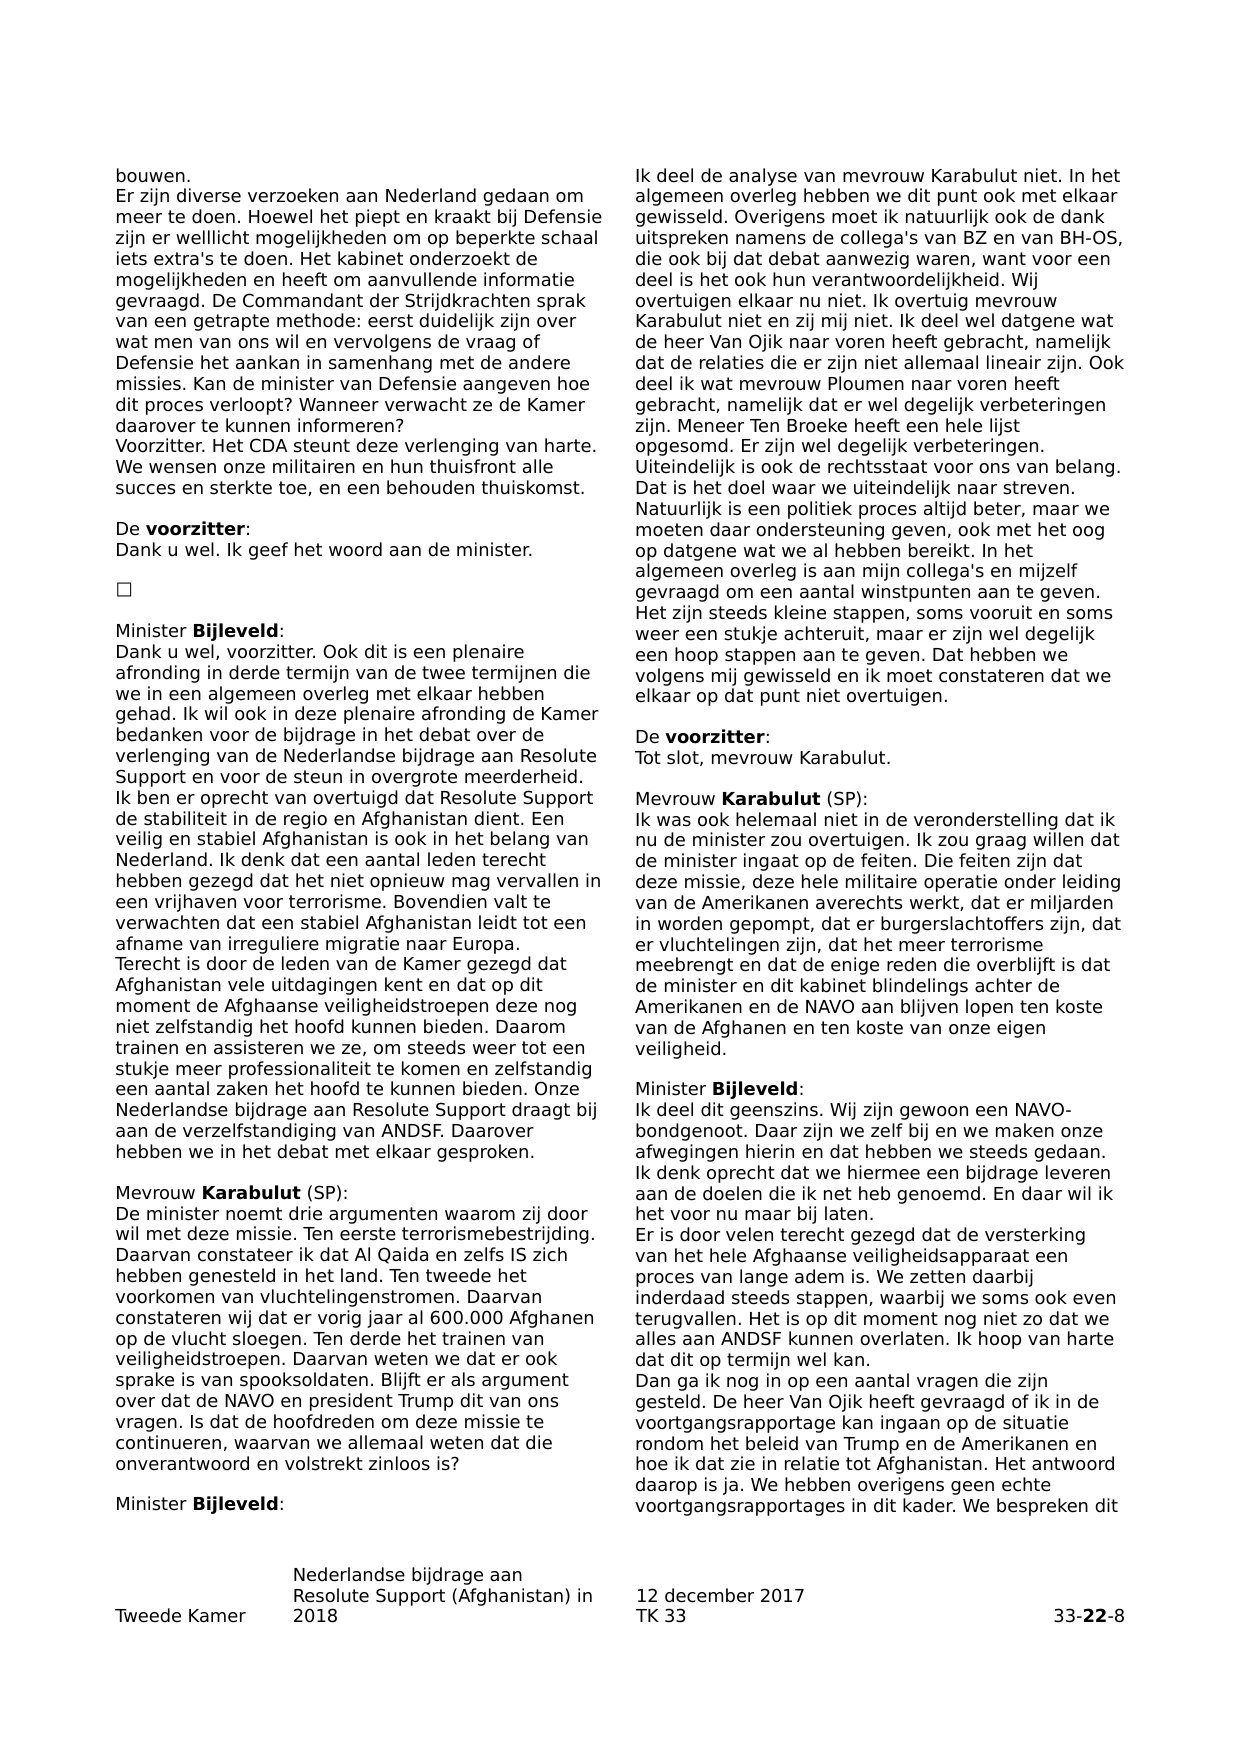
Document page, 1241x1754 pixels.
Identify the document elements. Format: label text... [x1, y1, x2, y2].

text Terecht is door de leden van de Kamer gezegd dat Afghanistan vele uitdagingen kent en dat op dit moment de Afghaanse veiligheidstroepen deze nog niet zelfstandig het hoofd kunnen bieden. Daarom trainen en assisteren we ze, om steeds weer tot een stukje meer professionaliteit te komen en zelfstandig een aantal zaken het hoofd te kunnen bieden. Onze Nederlandse bijdrage aan Resolute Support draagt bij aan de verzelfstandiging van ANDSF. Daarover hebben we in het debat met elkaar gesproken. [115, 954, 605, 1162]
text Ik ben er oprecht van overtuigd dat Resolute Support de stabiliteit in de regio en Afghanistan dient. Een veilig en stabiel Afghanistan is ook in het belang van Nederland. Ik denk dat een aantal leden terecht hebben gezegd dat het niet opnieuw mag vervallen in een vrijhaven voor terrorisme. Bovendien valt te verwachten dat een stabiel Afghanistan leidt tot een afname van irreguliere migratie naar Europa. [115, 787, 605, 954]
text Dank u wel, voorzitter. Ook dit is een plenaire afronding in derde termijn van de twee termijnen die we in een algemeen overleg met elkaar hebben gehad. Ik wil ook in deze plenaire afronding de Kamer bedanken voor de bijdrage in het debat over de verlenging van de Nederlandse bijdrage aan Resolute Support en voor de steun in overgrote meerderheid. [115, 642, 605, 787]
text ⬜ [115, 580, 605, 601]
text De voorzitter: [635, 727, 1125, 748]
text Mevrouw Karabulut (SP): [115, 1182, 605, 1203]
text Er zijn diverse verzoeken aan Nederland gedaan om meer te doen. Hoewel het piept en kraakt bij Defensie zijn er welllicht mogelijkheden om op beperkte schaal iets extra's te doen. Het kabinet onderzoekt de mogelijkheden en heeft om aanvullende informatie gevraagd. De Commandant der Strijdkrachten sprak van een getrapte methode: eerst duidelijk zijn over wat men van ons wil en vervolgens de vraag of Defensie het aankan in samenhang met de andere missies. Kan de minister van Defensie aangeven hoe dit proces verloopt? Wanneer verwacht ze de Kamer daarover te kunnen informeren? [115, 186, 605, 436]
text De voorzitter: [115, 519, 605, 539]
text Ik deel dit geenszins. Wij zijn gewoon een NAVO-bondgenoot. Daar zijn we zelf bij en we maken onze afwegingen hierin en dat hebben we steeds gedaan. Ik denk oprecht dat we hiermee een bijdrage leveren aan de doelen die ik net heb genoemd. En daar wil ik het voor nu maar bij laten. [635, 1100, 1125, 1225]
text bouwen. [115, 165, 605, 186]
text Voorzitter. Het CDA steunt deze verlenging van harte. We wensen onze militairen en hun thuisfront alle succes en sterkte toe, en een behouden thuiskomst. [115, 436, 605, 499]
text Minister Bijleveld: [115, 1494, 605, 1515]
text Er is door velen terecht gezegd dat de versterking van het hele Afghaanse veiligheidsapparaat een proces van lange adem is. We zetten daarbij inderdaad steeds stappen, waarbij we soms ook even terugvallen. Het is op dit moment nog niet zo dat we alles aan ANDSF kunnen overlaten. Ik hoop van harte dat dit op termijn wel kan. [635, 1225, 1125, 1371]
text Ik deel de analyse van mevrouw Karabulut niet. In het algemeen overleg hebben we dit punt ook met elkaar gewisseld. Overigens moet ik natuurlijk ook de dank uitspreken namens de collega's van BZ en van BH-OS, die ook bij dat debat aanwezig waren, want voor een deel is het ook hun verantwoordelijkheid. Wij overtuigen elkaar nu niet. Ik overtuig mevrouw Karabulut niet en zij mij niet. Ik deel wel datgene wat de heer Van Ojik naar voren heeft gebracht, namelijk dat de relaties die er zijn niet allemaal lineair zijn. Ook deel ik wat mevrouw Ploumen naar voren heeft gebracht, namelijk dat er wel degelijk verbeteringen zijn. Meneer Ten Broeke heeft een hele lijst opgesomd. Er zijn wel degelijk verbeteringen. Uiteindelijk is ook de rechtsstaat voor ons van belang. Dat is het doel waar we uiteindelijk naar streven. Natuurlijk is een politiek proces altijd beter, maar we moeten daar ondersteuning geven, ook met het oog op datgene wat we al hebben bereikt. In het algemeen overleg is aan mijn collega's en mijzelf gevraagd om een aantal winstpunten aan te geven. Het zijn steeds kleine stappen, soms vooruit en soms weer een stukje achteruit, maar er zijn wel degelijk een hoop stappen aan te geven. Dat hebben we volgens mij gewisseld en ik moet constateren dat we elkaar op dat punt niet overtuigen. [635, 165, 1125, 707]
text Dank u wel. Ik geef het woord aan de minister. [115, 539, 605, 560]
text Ik was ook helemaal niet in de veronderstelling dat ik nu de minister zou overtuigen. Ik zou graag willen dat de minister ingaat op de feiten. Die feiten zijn dat deze missie, deze hele militaire operatie onder leiding van de Amerikanen averechts werkt, dat er miljarden in worden gepompt, dat er burgerslachtoffers zijn, dat er vluchtelingen zijn, dat het meer terrorisme meebrengt en dat de enige reden die overblijft is dat de minister en dit kabinet blindelings achter de Amerikanen en de NAVO aan blijven lopen ten koste van de Afghanen en ten koste van onze eigen veiligheid. [635, 809, 1125, 1059]
text Minister Bijleveld: [115, 621, 605, 642]
text Tot slot, mevrouw Karabulut. [635, 748, 1125, 768]
text De minister noemt drie argumenten waarom zij door wil met deze missie. Ten eerste terrorismebestrijding. Daarvan constateer ik dat Al Qaida en zelfs IS zich hebben genesteld in het land. Ten tweede het voorkomen van vluchtelingenstromen. Daarvan constateren wij dat er vorig jaar al 600.000 Afghanen op de vlucht sloegen. Ten derde het trainen van veiligheidstroepen. Daarvan weten we dat er ook sprake is van spooksoldaten. Blijft er als argument over dat de NAVO en president Trump dit van ons vragen. Is dat de hoofdreden om deze missie te continueren, waarvan we allemaal weten dat die onverantwoord en volstrekt zinloos is? [115, 1203, 605, 1474]
text Minister Bijleveld: [635, 1079, 1125, 1100]
text Dan ga ik nog in op een aantal vragen die zijn gesteld. De heer Van Ojik heeft gevraagd of ik in de voortgangsrapportage kan ingaan op de situatie rondom het beleid van Trump en de Amerikanen en hoe ik dat zie in relatie tot Afghanistan. Het antwoord daarop is ja. We hebben overigens geen echte voortgangsrapportages in dit kader. We bespreken dit [635, 1371, 1125, 1517]
text Mevrouw Karabulut (SP): [635, 788, 1125, 809]
